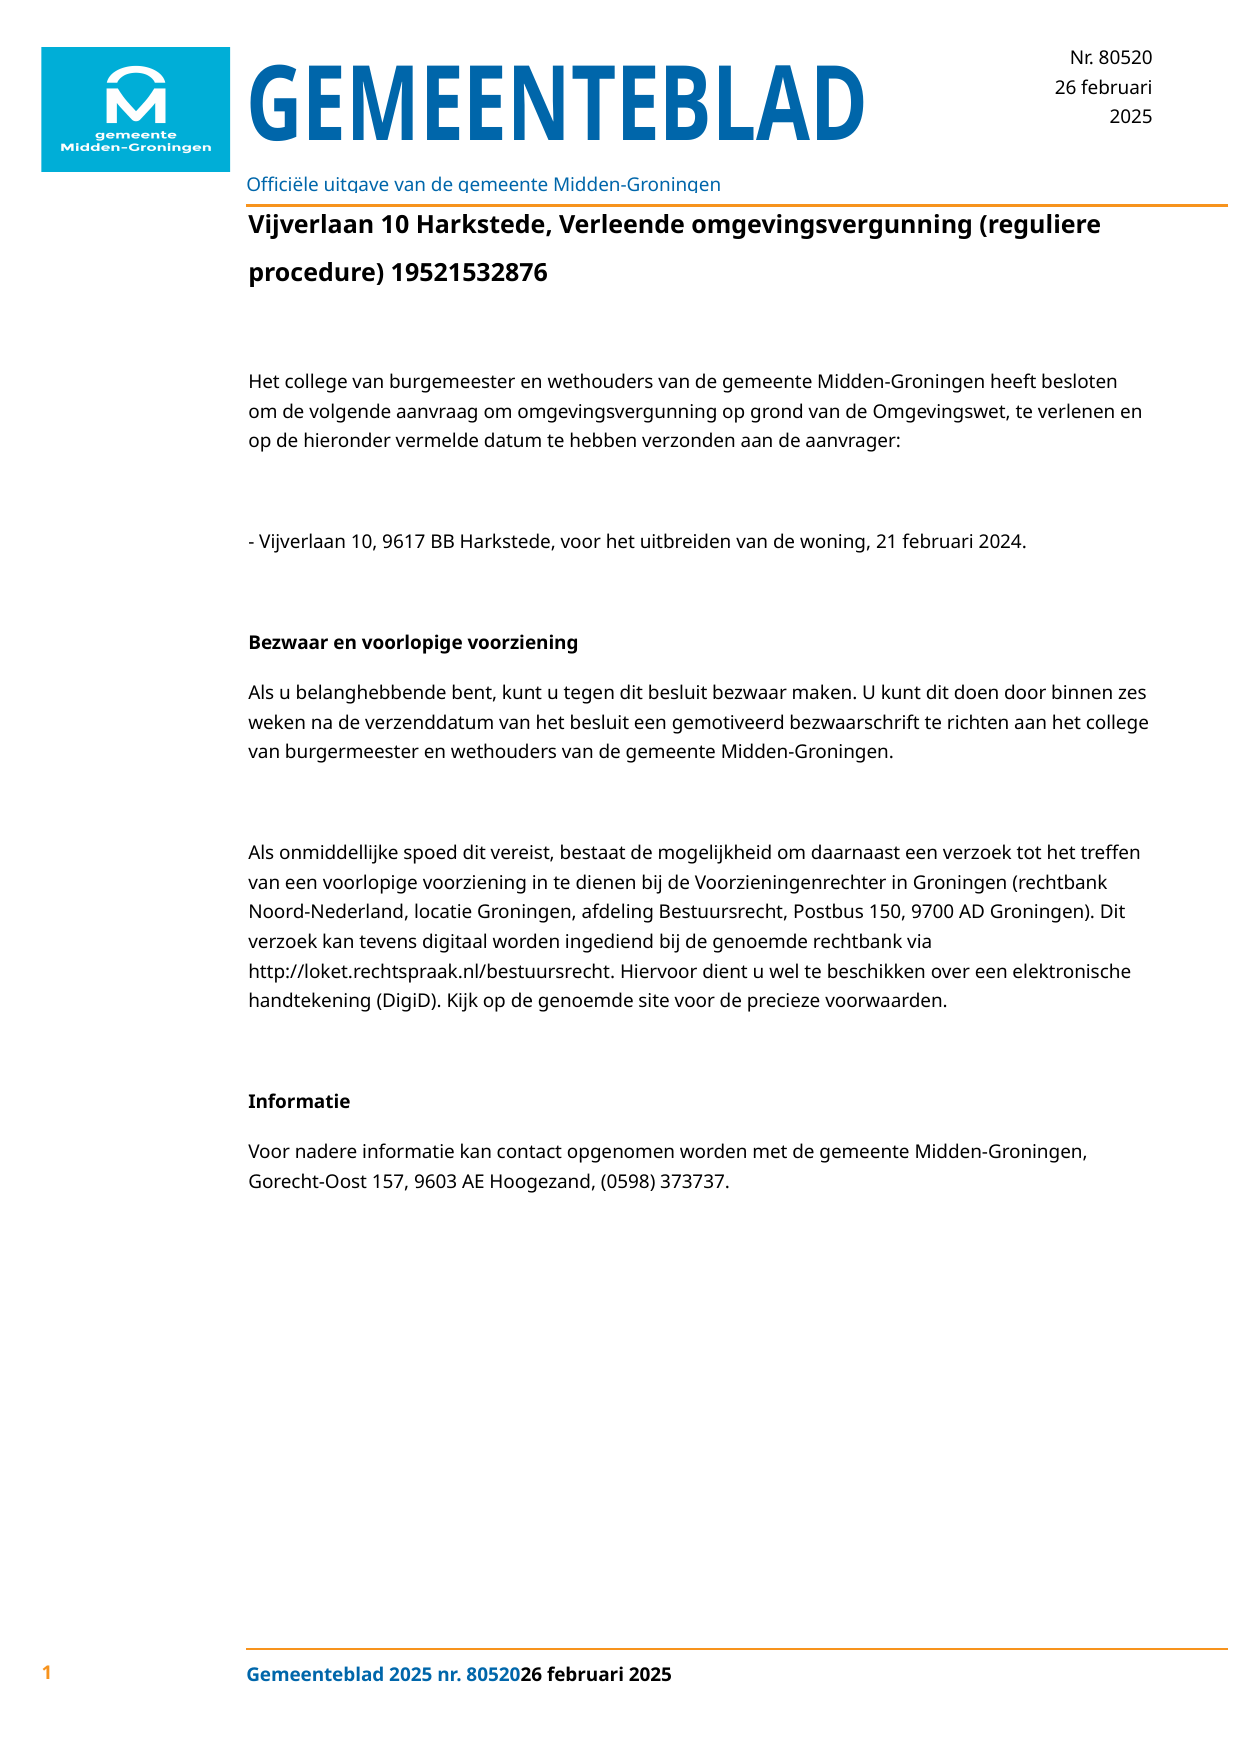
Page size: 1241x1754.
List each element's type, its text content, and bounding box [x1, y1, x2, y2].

text Voor nadere informatie kan contact opgenomen worden met de gemeente Midden-Groningen, Gorecht-Oost 157, 9603 AE Hoogezand, (0598) 373737. [248, 1139, 1152, 1194]
picture [107, 89, 165, 122]
text Als onmiddellijke spoed dit vereist, bestaat de mogelijkheid om daarnaast een verzoek tot het treffen van een voorlopige voorziening in te dienen bij de Voorzieningenrechter in Groningen (rechtbank Noord-Nederland, locatie Groningen, afdeling Bestuursrecht, Postbus 150, 9700 AD Groningen). Dit verzoek kan tevens digitaal worden ingediend bij de genoemde rechtbank via http://loket.rechtspraak.nl/bestuursrecht. Hiervoor dient u wel te beschikken over een elektronische handtekening (DigiD). Kijk op de genoemde site voor de precieze voorwaarden. [248, 839, 1152, 1013]
text Informatie [248, 1088, 1152, 1114]
text Bezwaar en voorlopige voorziening [248, 629, 1152, 655]
text Het college van burgemeester en wethouders van de gemeente Midden-Groningen heeft besloten om de volgende aanvraag om omgevingsvergunning op grond van de Omgevingswet, te verlenen en op de hieronder vermelde datum te hebben verzonden aan de aanvrager: [248, 368, 1152, 453]
text Als u belanghebbende bent, kunt u tegen dit besluit bezwaar maken. U kunt dit doen door binnen zes weken na de verzenddatum van het besluit een gemotiveerd bezwaarschrift te richten aan het college van burgermeester en wethouders van de gemeente Midden-Groningen. [248, 679, 1152, 764]
text Vijverlaan 10 Harkstede, Verleende omgevingsvergunning (reguliere procedure) 19521532876 [248, 207, 1152, 288]
picture [184, 146, 190, 153]
text - Vijverlaan 10, 9617 BB Harkstede, voor het uitbreiden van de woning, 21 februari 2024. [248, 528, 1152, 554]
picture [108, 66, 164, 82]
